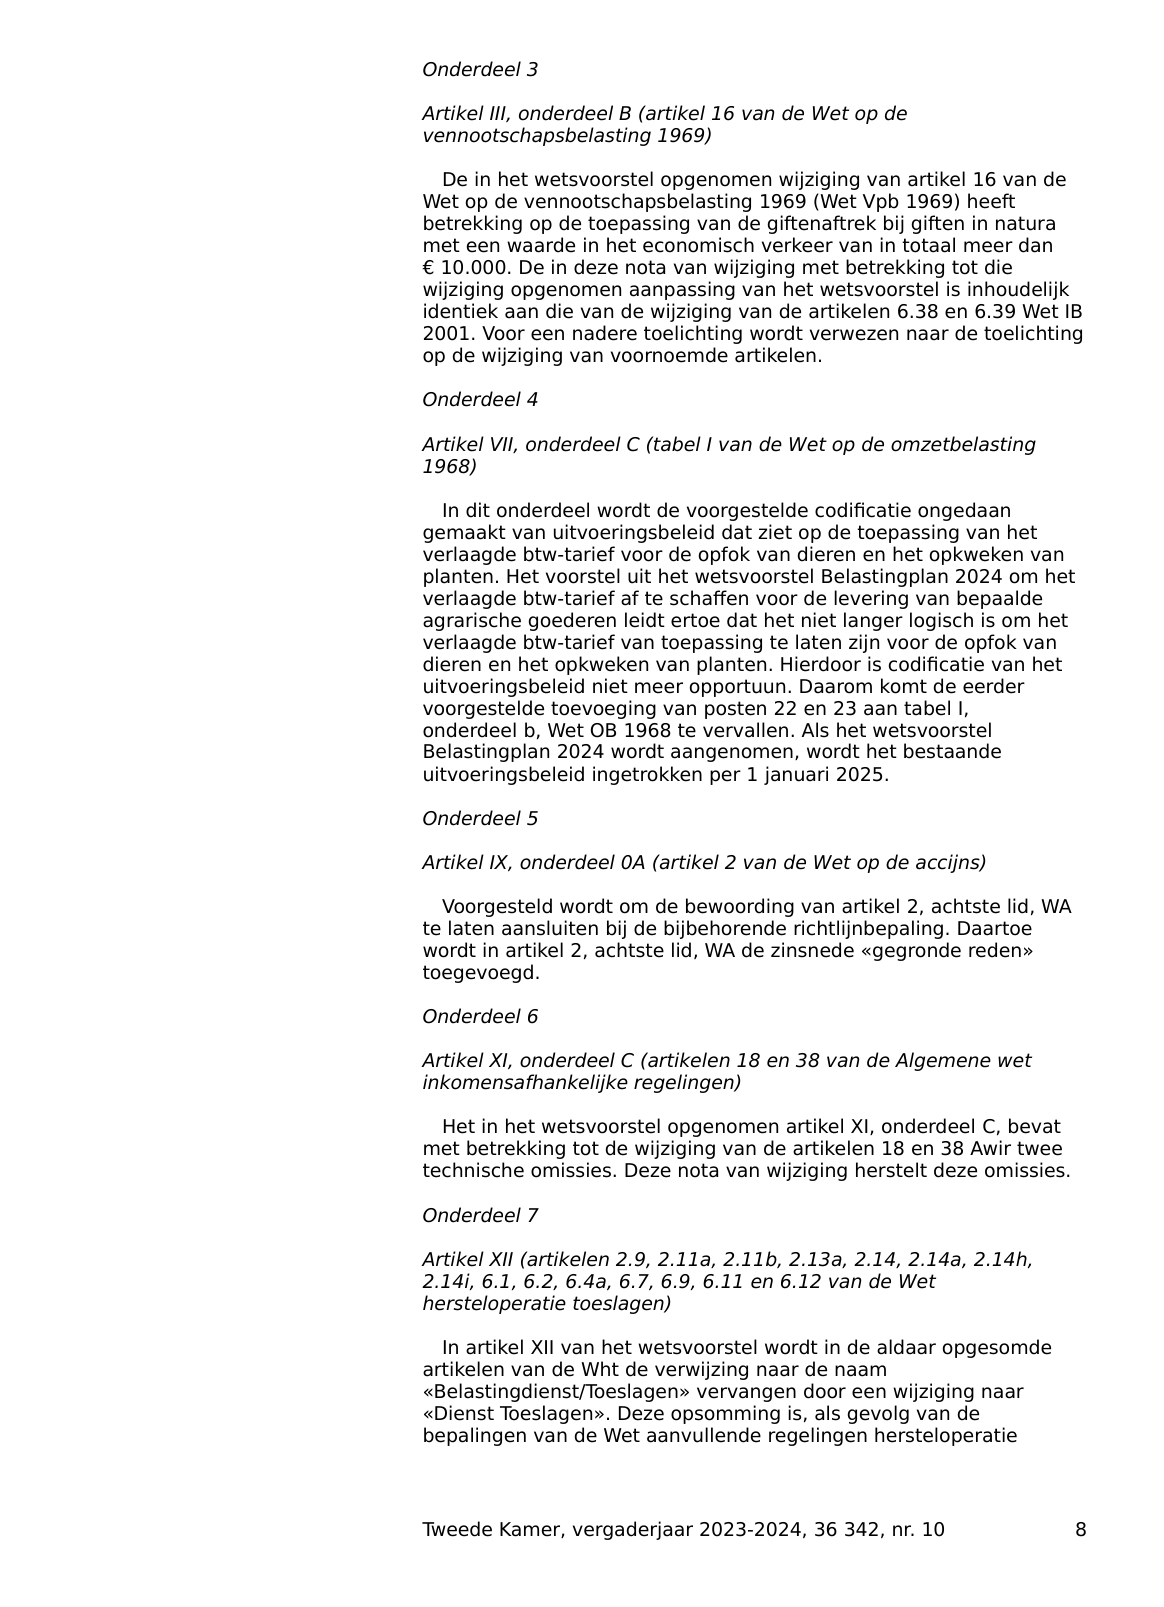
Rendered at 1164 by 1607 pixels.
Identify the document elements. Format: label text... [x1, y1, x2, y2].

text Voorgesteld wordt om de bewoording van artikel 2, achtste lid, WA te laten aansluiten bij de bijbehorende richtlijnbepaling. Daartoe wordt in artikel 2, achtste lid, WA de zinsnede «gegronde reden» toegevoegd. [422, 896, 1087, 984]
text Het in het wetsvoorstel opgenomen artikel XI, onderdeel C, bevat met betrekking tot de wijziging van de artikelen 18 en 38 Awir twee technische omissies. Deze nota van wijziging herstelt deze omissies. [422, 1116, 1087, 1182]
subtitle Artikel XII (artikelen 2.9, 2.11a, 2.11b, 2.13a, 2.14, 2.14a, 2.14h, 2.14i, 6.1, 6.2, 6.4a, 6.7, 6.9, 6.11 en 6.12 van de Wet hersteloperatie toeslagen) [422, 1249, 1087, 1314]
subtitle Onderdeel 7 [422, 1204, 1087, 1226]
subtitle Artikel XI, onderdeel C (artikelen 18 en 38 van de Algemene wet inkomensafhankelijke regelingen) [422, 1050, 1087, 1094]
subtitle Onderdeel 5 [422, 808, 1087, 829]
subtitle Artikel IX, onderdeel 0A (artikel 2 van de Wet op de accijns) [422, 852, 1087, 874]
subtitle Onderdeel 4 [422, 389, 1087, 411]
text In dit onderdeel wordt de voorgestelde codificatie ongedaan gemaakt van uitvoeringsbeleid dat ziet op de toepassing van het verlaagde btw-tarief voor de opfok van dieren en het opkweken van planten. Het voorstel uit het wetsvoorstel Belastingplan 2024 om het verlaagde btw-tarief af te schaffen voor de levering van bepaalde agrarische goederen leidt ertoe dat het niet langer logisch is om het verlaagde btw-tarief van toepassing te laten zijn voor de opfok van dieren en het opkweken van planten. Hierdoor is codificatie van het uitvoeringsbeleid niet meer opportuun. Daarom komt de eerder voorgestelde toevoeging van posten 22 en 23 aan tabel I, onderdeel b, Wet OB 1968 te vervallen. Als het wetsvoorstel Belastingplan 2024 wordt aangenomen, wordt het bestaande uitvoeringsbeleid ingetrokken per 1 januari 2025. [422, 500, 1087, 785]
subtitle Artikel III, onderdeel B (artikel 16 van de Wet op de vennootschapsbelasting 1969) [422, 103, 1087, 147]
text In artikel XII van het wetsvoorstel wordt in de aldaar opgesomde artikelen van de Wht de verwijzing naar de naam «Belastingdienst/Toeslagen» vervangen door een wijziging naar «Dienst Toeslagen». Deze opsomming is, als gevolg van de bepalingen van de Wet aanvullende regelingen hersteloperatie [422, 1337, 1087, 1447]
subtitle Artikel VII, onderdeel C (tabel I van de Wet op de omzetbelasting 1968) [422, 433, 1087, 477]
subtitle Onderdeel 6 [422, 1006, 1087, 1028]
text De in het wetsvoorstel opgenomen wijziging van artikel 16 van de Wet op de vennootschapsbelasting 1969 (Wet Vpb 1969) heeft betrekking op de toepassing van de giftenaftrek bij giften in natura met een waarde in het economisch verkeer van in totaal meer dan € 10.000. De in deze nota van wijziging met betrekking tot die wijziging opgenomen aanpassing van het wetsvoorstel is inhoudelijk identiek aan die van de wijziging van de artikelen 6.38 en 6.39 Wet IB 2001. Voor een nadere toelichting wordt verwezen naar de toelichting op de wijziging van voornoemde artikelen. [422, 169, 1087, 367]
subtitle Onderdeel 3 [422, 59, 1087, 81]
